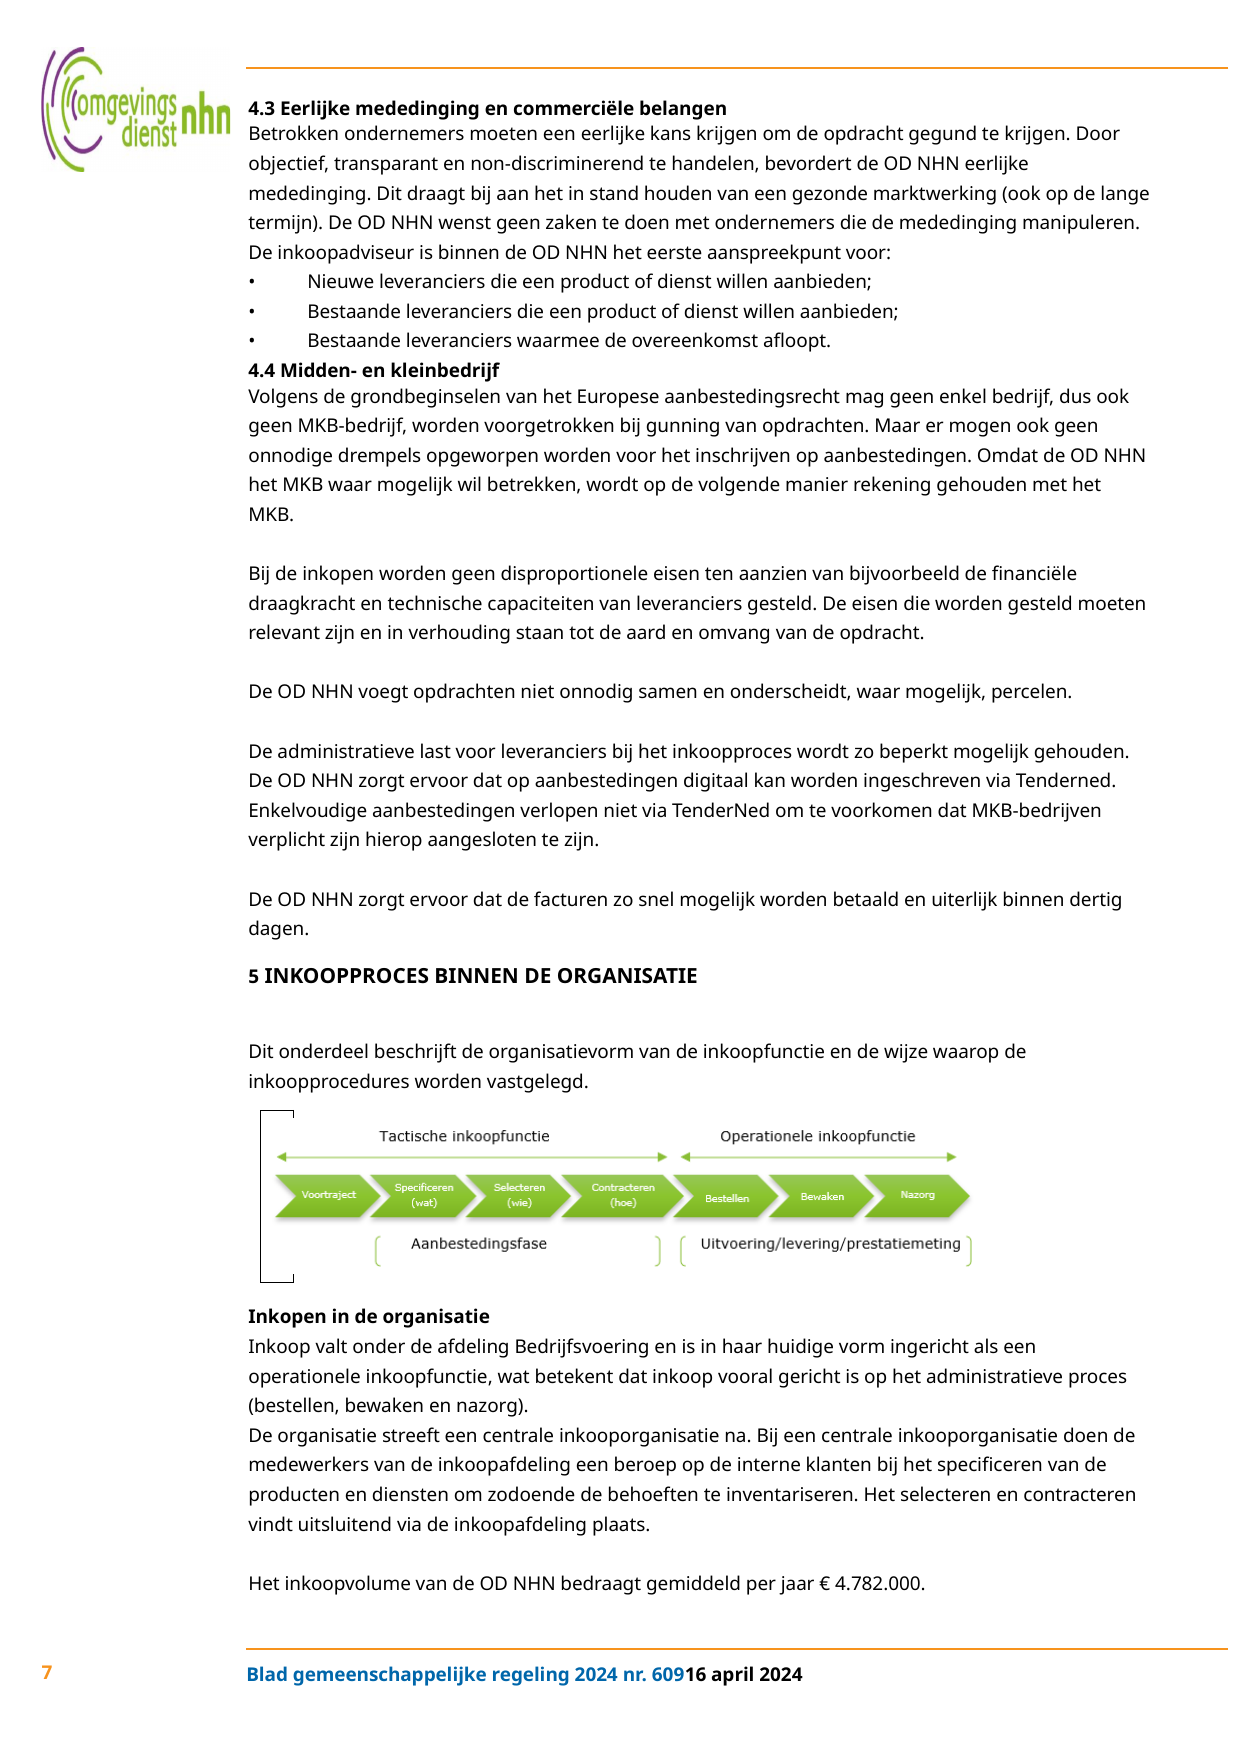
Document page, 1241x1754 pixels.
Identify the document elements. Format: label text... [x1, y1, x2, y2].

text Inkoop valt onder de afdeling Bedrijfsvoering en is in haar huidige vorm ingericht als een operationele inkoopfunctie, wat betekent dat inkoop vooral gericht is op het administratieve proces (bestellen, bewaken en nazorg). [248, 1333, 1152, 1418]
text De OD NHN voegt opdrachten niet onnodig samen en onderscheidt, waar mogelijk, percelen. [248, 679, 1152, 704]
picture [268, 1118, 978, 1274]
text Het inkoopvolume van de OD NHN bedraagt gemiddeld per jaar € 4.782.000. [248, 1570, 1152, 1596]
list Bestaande leveranciers die een product of dienst willen aanbieden; [248, 298, 1152, 324]
text De inkoopadviseur is binnen de OD NHN het eerste aanspreekpunt voor: [248, 239, 1152, 264]
text De OD NHN zorgt ervoor dat de facturen zo snel mogelijk worden betaald en uiterlijk binnen dertig dagen. [248, 886, 1152, 941]
text 4.3 Eerlijke mededinging en commerciële belangen [248, 95, 1152, 121]
text Bij de inkopen worden geen disproportionele eisen ten aanzien van bijvoorbeeld de financiële draagkracht en technische capaciteiten van leveranciers gesteld. De eisen die worden gesteld moeten relevant zijn en in verhouding staan tot de aard en omvang van de opdracht. [248, 560, 1152, 645]
text Betrokken ondernemers moeten een eerlijke kans krijgen om de opdracht gegund te krijgen. Door objectief, transparant en non-discriminerend te handelen, bevordert de OD NHN eerlijke mededinging. Dit draagt bij aan het in stand houden van een gezonde marktwerking (ook op de lange termijn). De OD NHN wenst geen zaken te doen met ondernemers die de mededinging manipuleren. [248, 121, 1152, 235]
text De administratieve last voor leveranciers bij het inkoopproces wordt zo beperkt mogelijk gehouden. De OD NHN zorgt ervoor dat op aanbestedingen digitaal kan worden ingeschreven via Tenderned. Enkelvoudige aanbestedingen verlopen niet via TenderNed om te voorkomen dat MKB-bedrijven verplicht zijn hierop aangesloten te zijn. [248, 738, 1152, 852]
text 4.4 Midden- en kleinbedrijf [248, 357, 1152, 383]
text Dit onderdeel beschrijft de organisatievorm van de inkoopfunctie en de wijze waarop de inkoopprocedures worden vastgelegd. [248, 1039, 1152, 1094]
picture [41, 47, 231, 172]
text Inkopen in de organisatie [248, 1304, 1152, 1329]
text De organisatie streeft een centrale inkooporganisatie na. Bij een centrale inkooporganisatie doen de medewerkers van de inkoopafdeling een beroep op de interne klanten bij het specificeren van de producten en diensten om zodoende de behoeften te inventariseren. Het selecteren en contracteren vindt uitsluitend via de inkoopafdeling plaats. [248, 1422, 1152, 1537]
text 5 INKOOPPROCES BINNEN DE ORGANISATIE [248, 961, 1152, 989]
list Bestaande leveranciers waarmee de overeenkomst afloopt. [248, 328, 1152, 353]
text Volgens de grondbeginselen van het Europese aanbestedingsrecht mag geen enkel bedrijf, dus ook geen MKB-bedrijf, worden voorgetrokken bij gunning van opdrachten. Maar er mogen ook geen onnodige drempels opgeworpen worden voor het inschrijven op aanbestedingen. Omdat de OD NHN het MKB waar mogelijk wil betrekken, wordt op de volgende manier rekening gehouden met het MKB. [248, 383, 1152, 527]
list Nieuwe leveranciers die een product of dienst willen aanbieden; [248, 268, 1152, 294]
